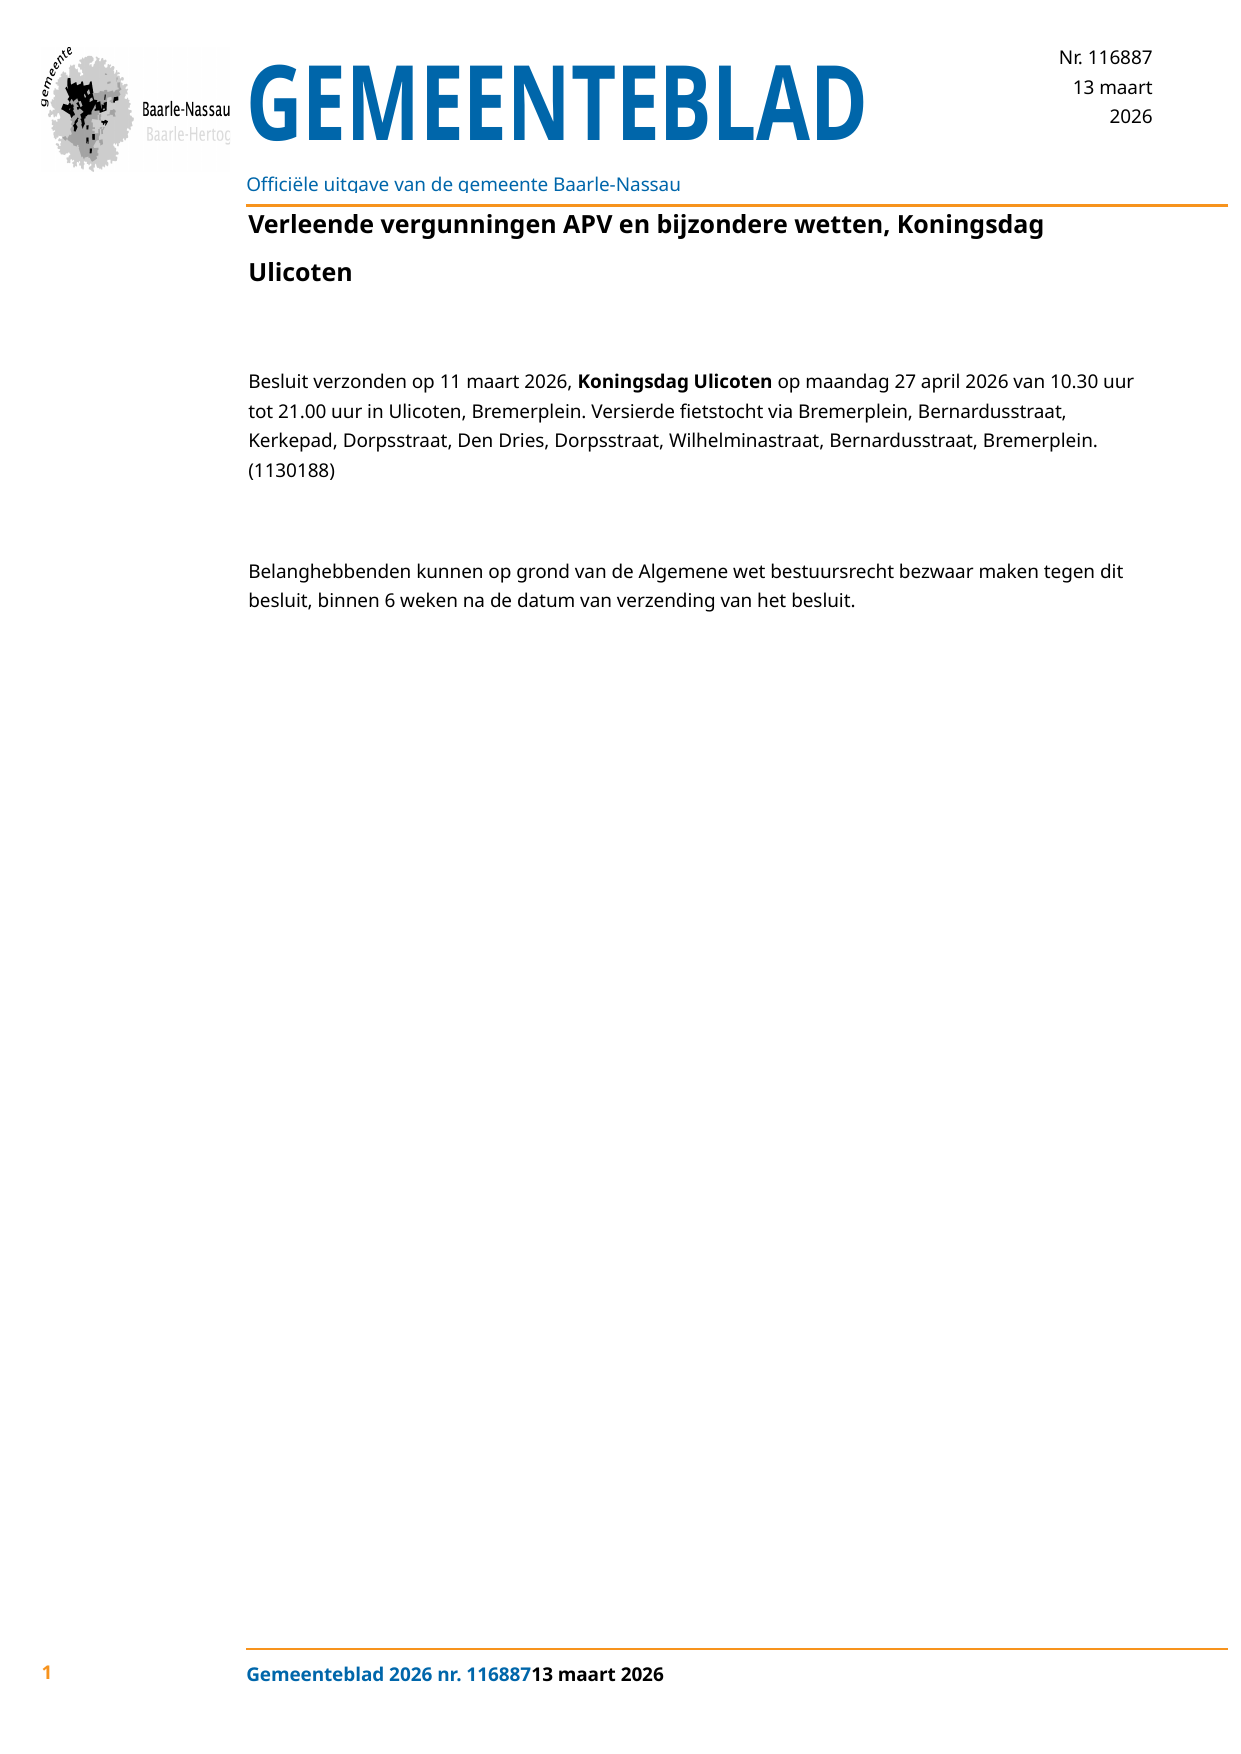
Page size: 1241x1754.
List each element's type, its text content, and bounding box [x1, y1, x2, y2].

text Besluit verzonden op 11 maart 2026, Koningsdag Ulicoten op maandag 27 april 2026 van 10.30 uur tot 21.00 uur in Ulicoten, Bremerplein. Versierde fietstocht via Bremerplein, Bernardusstraat, Kerkepad, Dorpsstraat, Den Dries, Dorpsstraat, Wilhelminastraat, Bernardusstraat, Bremerplein. (1130188) [248, 368, 1152, 483]
picture [41, 47, 231, 172]
text Verleende vergunningen APV en bijzondere wetten, Koningsdag Ulicoten [248, 207, 1152, 288]
text Belanghebbenden kunnen op grond van de Algemene wet bestuursrecht bezwaar maken tegen dit besluit, binnen 6 weken na de datum van verzending van het besluit. [248, 558, 1152, 613]
